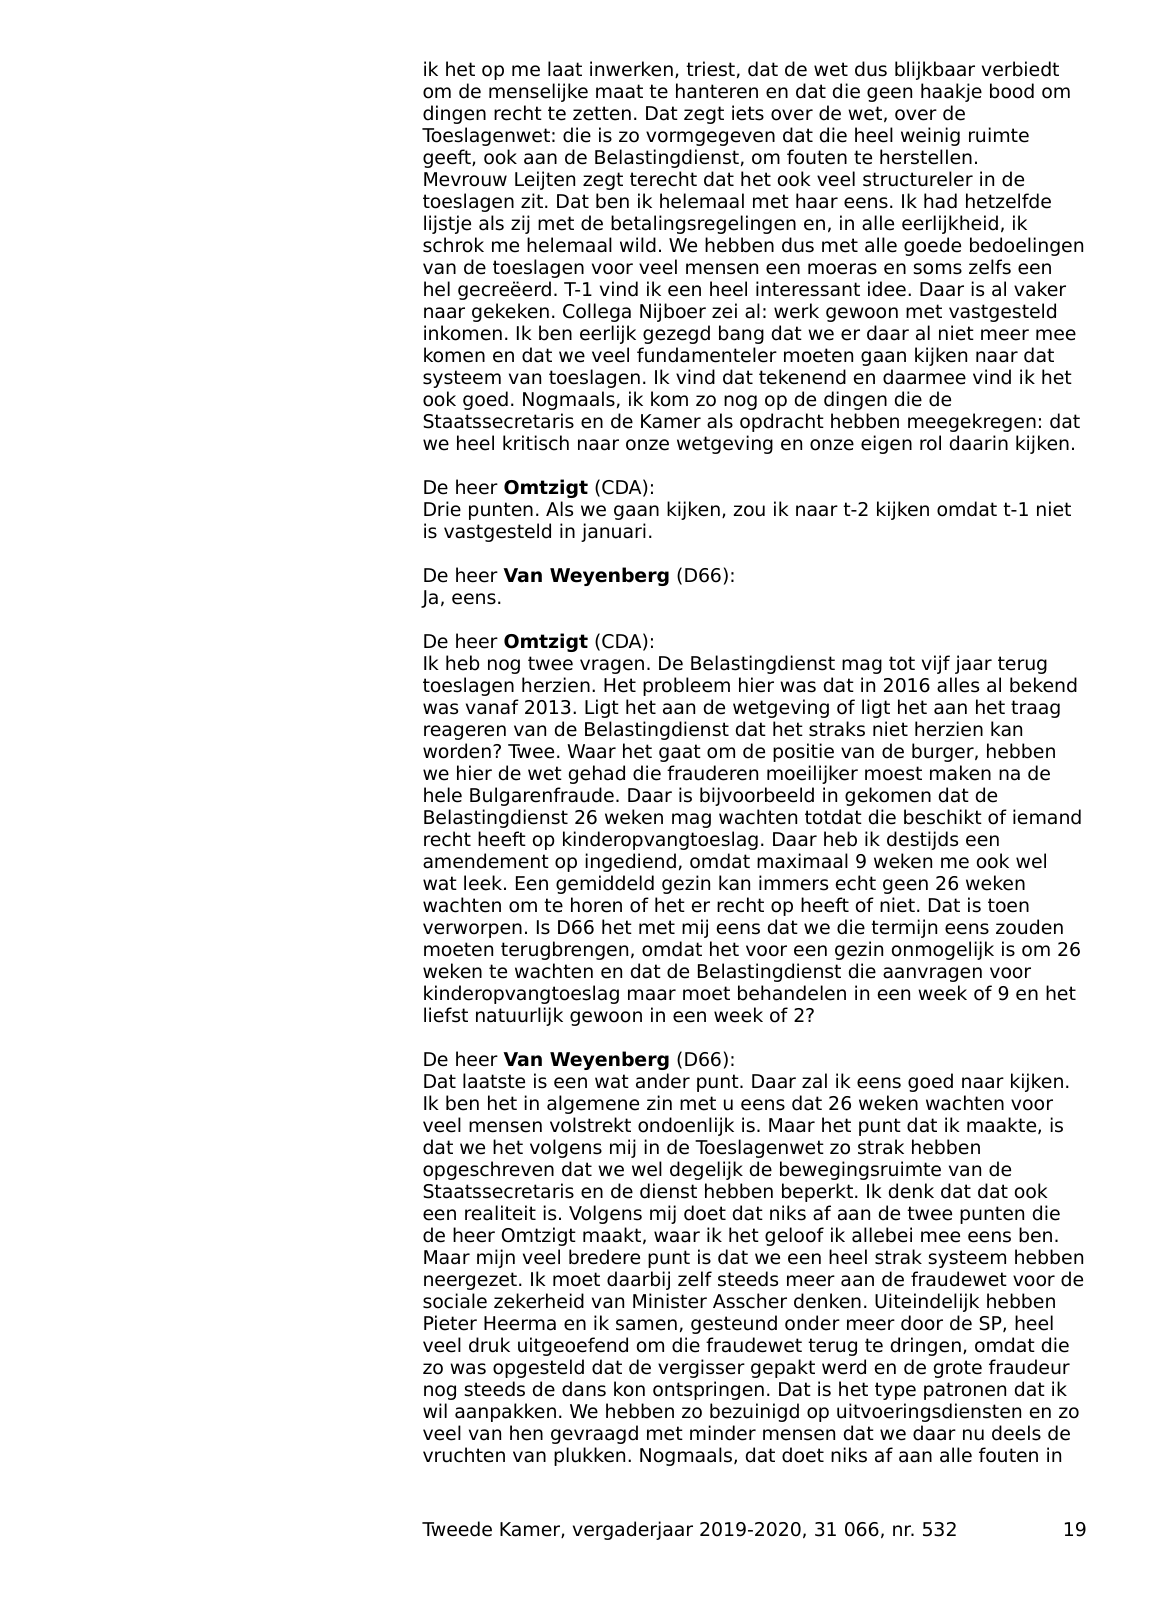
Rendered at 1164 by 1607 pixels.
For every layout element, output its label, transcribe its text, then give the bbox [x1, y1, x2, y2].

text ik het op me laat inwerken, triest, dat de wet dus blijkbaar verbiedt om de menselijke maat te hanteren en dat die geen haakje bood om dingen recht te zetten. Dat zegt iets over de wet, over de Toeslagenwet: die is zo vormgegeven dat die heel weinig ruimte geeft, ook aan de Belastingdienst, om fouten te herstellen. [422, 59, 1087, 169]
text De heer Omtzigt (CDA): [422, 631, 1087, 653]
text Maar mijn veel bredere punt is dat we een heel strak systeem hebben neergezet. Ik moet daarbij zelf steeds meer aan de fraudewet voor de sociale zekerheid van Minister Asscher denken. Uiteindelijk hebben Pieter Heerma en ik samen, gesteund onder meer door de SP, heel veel druk uitgeoefend om die fraudewet terug te dringen, omdat die zo was opgesteld dat de vergisser gepakt werd en de grote fraudeur nog steeds de dans kon ontspringen. Dat is het type patronen dat ik wil aanpakken. We hebben zo bezuinigd op uitvoeringsdiensten en zo veel van hen gevraagd met minder mensen dat we daar nu deels de vruchten van plukken. Nogmaals, dat doet niks af aan alle fouten in [422, 1247, 1087, 1467]
text De heer Omtzigt (CDA): [422, 477, 1087, 499]
text Drie punten. Als we gaan kijken, zou ik naar t-2 kijken omdat t-1 niet is vastgesteld in januari. [422, 499, 1087, 543]
text Dat laatste is een wat ander punt. Daar zal ik eens goed naar kijken. Ik ben het in algemene zin met u eens dat 26 weken wachten voor veel mensen volstrekt ondoenlijk is. Maar het punt dat ik maakte, is dat we het volgens mij in de Toeslagenwet zo strak hebben opgeschreven dat we wel degelijk de bewegingsruimte van de Staatssecretaris en de dienst hebben beperkt. Ik denk dat dat ook een realiteit is. Volgens mij doet dat niks af aan de twee punten die de heer Omtzigt maakt, waar ik het geloof ik allebei mee eens ben. [422, 1071, 1087, 1247]
text Ik heb nog twee vragen. De Belastingdienst mag tot vijf jaar terug toeslagen herzien. Het probleem hier was dat in 2016 alles al bekend was vanaf 2013. Ligt het aan de wetgeving of ligt het aan het traag reageren van de Belastingdienst dat het straks niet herzien kan worden? Twee. Waar het gaat om de positie van de burger, hebben we hier de wet gehad die frauderen moeilijker moest maken na de hele Bulgarenfraude. Daar is bijvoorbeeld in gekomen dat de Belastingdienst 26 weken mag wachten totdat die beschikt of iemand recht heeft op kinderopvangtoeslag. Daar heb ik destijds een amendement op ingediend, omdat maximaal 9 weken me ook wel wat leek. Een gemiddeld gezin kan immers echt geen 26 weken wachten om te horen of het er recht op heeft of niet. Dat is toen verworpen. Is D66 het met mij eens dat we die termijn eens zouden moeten terugbrengen, omdat het voor een gezin onmogelijk is om 26 weken te wachten en dat de Belastingdienst die aanvragen voor kinderopvangtoeslag maar moet behandelen in een week of 9 en het liefst natuurlijk gewoon in een week of 2? [422, 653, 1087, 1027]
text Mevrouw Leijten zegt terecht dat het ook veel structureler in de toeslagen zit. Dat ben ik helemaal met haar eens. Ik had hetzelfde lijstje als zij met de betalingsregelingen en, in alle eerlijkheid, ik schrok me helemaal wild. We hebben dus met alle goede bedoelingen van de toeslagen voor veel mensen een moeras en soms zelfs een hel gecreëerd. T-1 vind ik een heel interessant idee. Daar is al vaker naar gekeken. Collega Nijboer zei al: werk gewoon met vastgesteld inkomen. Ik ben eerlijk gezegd bang dat we er daar al niet meer mee komen en dat we veel fundamenteler moeten gaan kijken naar dat systeem van toeslagen. Ik vind dat tekenend en daarmee vind ik het ook goed. Nogmaals, ik kom zo nog op de dingen die de Staatssecretaris en de Kamer als opdracht hebben meegekregen: dat we heel kritisch naar onze wetgeving en onze eigen rol daarin kijken. [422, 169, 1087, 455]
text De heer Van Weyenberg (D66): [422, 1049, 1087, 1071]
text De heer Van Weyenberg (D66): [422, 565, 1087, 587]
text Ja, eens. [422, 587, 1087, 609]
